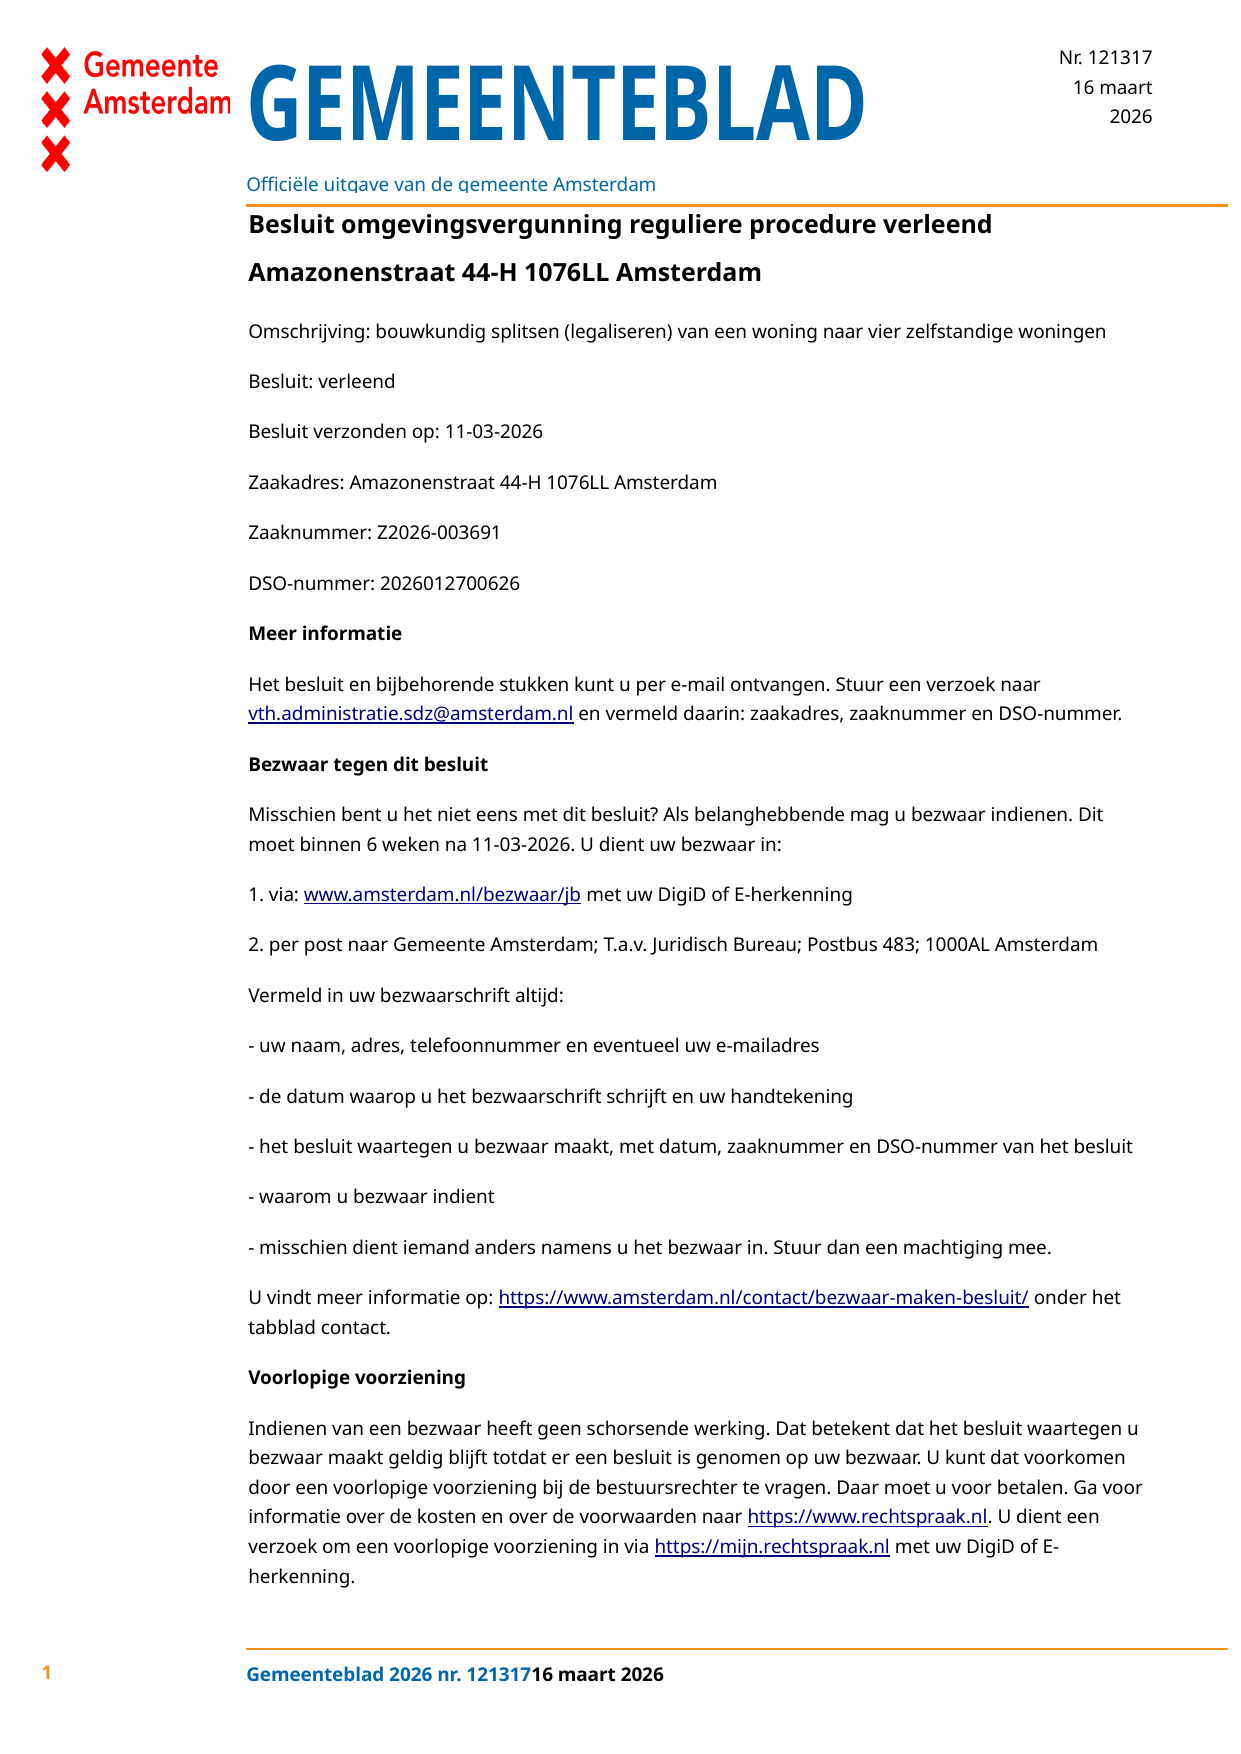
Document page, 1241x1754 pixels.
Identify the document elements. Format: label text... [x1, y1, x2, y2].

text - uw naam, adres, telefoonnummer en eventueel uw e-mailadres [248, 1032, 1152, 1058]
text - het besluit waartegen u bezwaar maakt, met datum, zaaknummer en DSO-nummer van het besluit [248, 1133, 1152, 1159]
text DSO-nummer: 2026012700626 [248, 570, 1152, 596]
text 1. via: www.amsterdam.nl/bezwaar/jb met uw DigiD of E-herkenning [248, 881, 1152, 907]
text Besluit: verleend [248, 368, 1152, 394]
text Voorlopige voorziening [248, 1364, 1152, 1390]
text Besluit omgevingsvergunning reguliere procedure verleend Amazonenstraat 44-H 1076LL Amsterdam [248, 207, 1152, 288]
text Bezwaar tegen dit besluit [248, 751, 1152, 777]
text Vermeld in uw bezwaarschrift altijd: [248, 982, 1152, 1008]
text Zaaknummer: Z2026-003691 [248, 519, 1152, 545]
text Meer informatie [248, 620, 1152, 646]
text 2. per post naar Gemeente Amsterdam; T.a.v. Juridisch Bureau; Postbus 483; 1000AL Amsterdam [248, 932, 1152, 957]
text - waarom u bezwaar indient [248, 1184, 1152, 1209]
text Misschien bent u het niet eens met dit besluit? Als belanghebbende mag u bezwaar indienen. Dit moet binnen 6 weken na 11-03-2026. U dient uw bezwaar in: [248, 801, 1152, 857]
text Zaakadres: Amazonenstraat 44-H 1076LL Amsterdam [248, 469, 1152, 495]
text - de datum waarop u het bezwaarschrift schrijft en uw handtekening [248, 1083, 1152, 1109]
text U vindt meer informatie op: https://www.amsterdam.nl/contact/bezwaar-maken-besluit/ onder het tabblad contact. [248, 1284, 1152, 1340]
text Het besluit en bijbehorende stukken kunt u per e-mail ontvangen. Stuur een verzoek naar vth.administratie.sdz@amsterdam.nl en vermeld daarin: zaakadres, zaaknummer en DSO-nummer. [248, 671, 1152, 726]
text Indienen van een bezwaar heeft geen schorsende werking. Dat betekent dat het besluit waartegen u bezwaar maakt geldig blijft totdat er een besluit is genomen op uw bezwaar. U kunt dat voorkomen door een voorlopige voorziening bij de bestuursrechter te vragen. Daar moet u voor betalen. Ga voor informatie over de kosten en over de voorwaarden naar https://www.rechtspraak.nl. U dient een verzoek om een voorlopige voorziening in via https://mijn.rechtspraak.nl met uw DigiD of E-herkenning. [248, 1415, 1152, 1589]
picture [41, 47, 231, 172]
text Omschrijving: bouwkundig splitsen (legaliseren) van een woning naar vier zelfstandige woningen [248, 318, 1152, 344]
text - misschien dient iemand anders namens u het bezwaar in. Stuur dan een machtiging mee. [248, 1234, 1152, 1260]
text Besluit verzonden op: 11-03-2026 [248, 419, 1152, 444]
